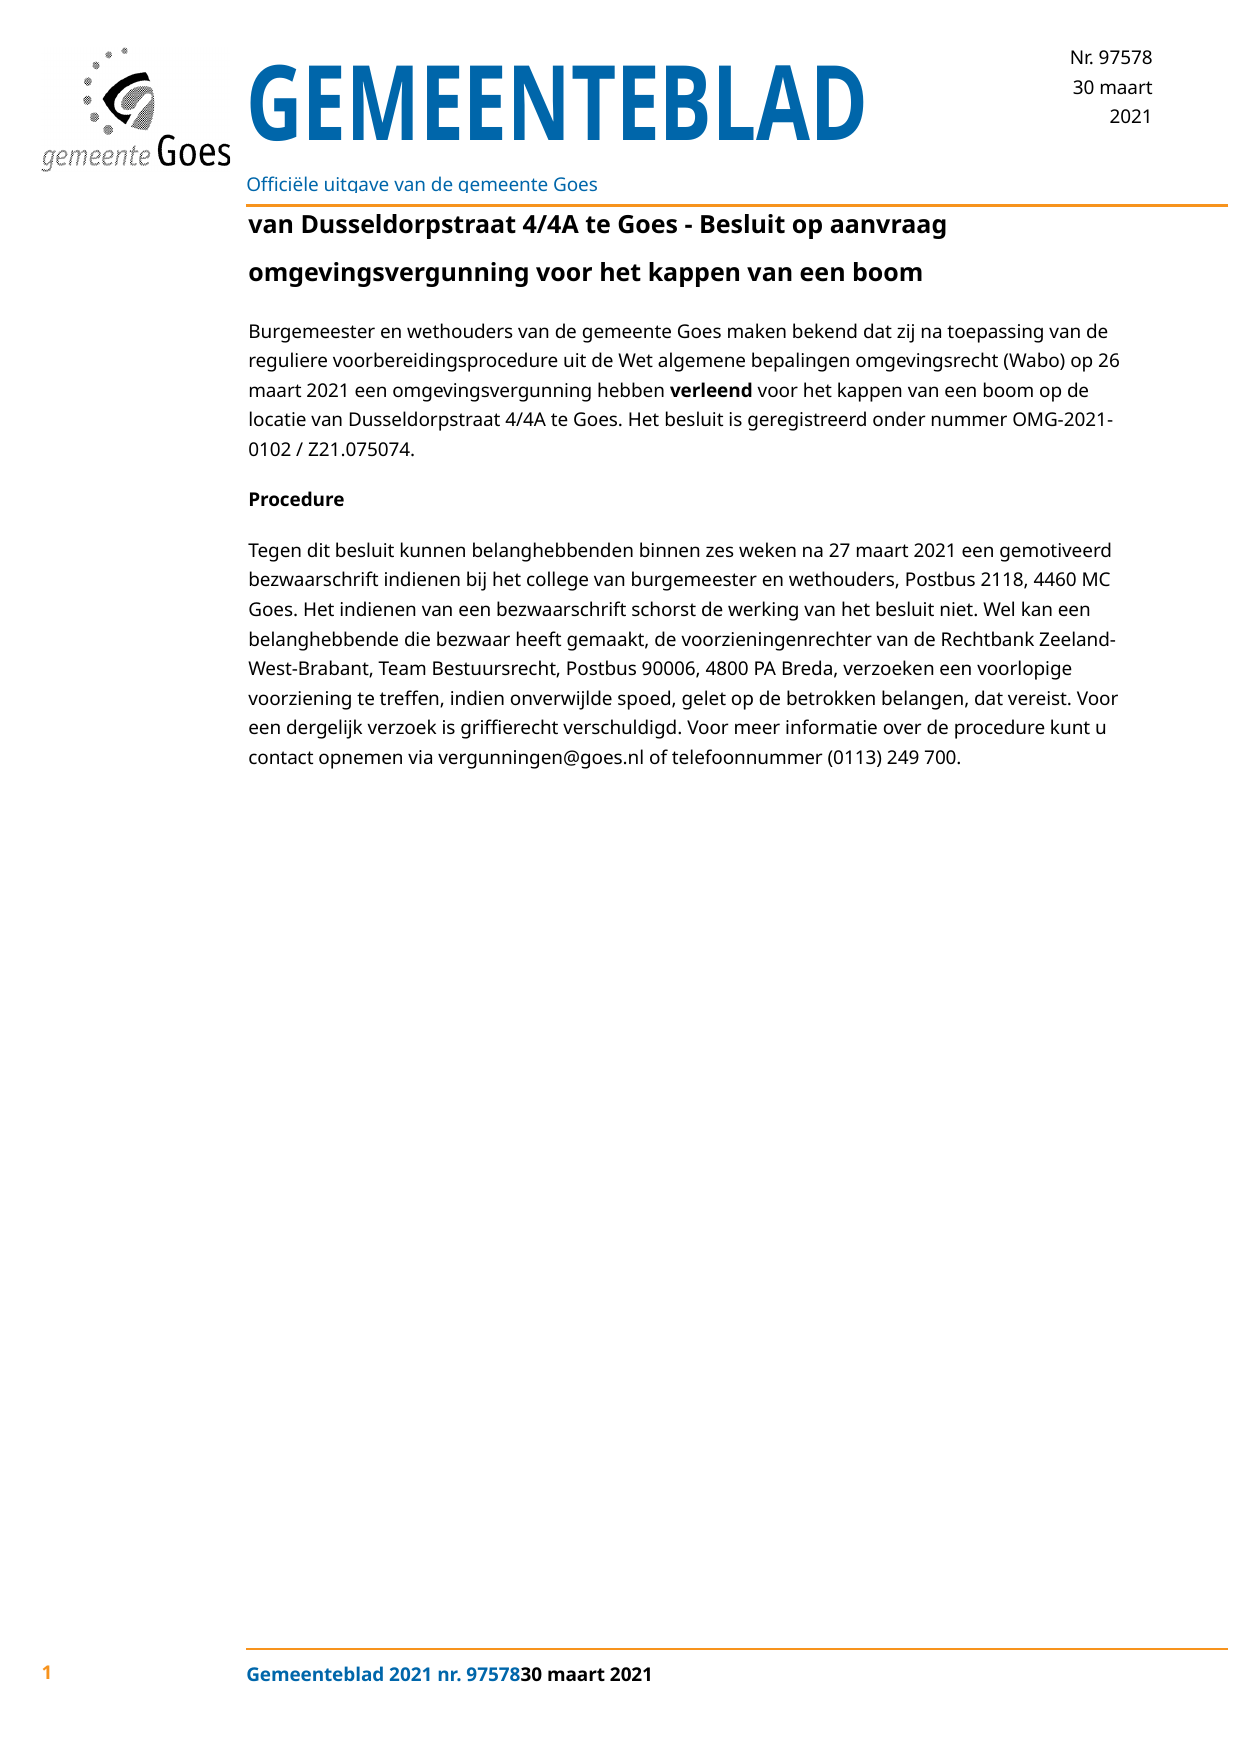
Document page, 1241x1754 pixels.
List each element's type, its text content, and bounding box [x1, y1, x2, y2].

text van Dusseldorpstraat 4/4A te Goes - Besluit op aanvraag omgevingsvergunning voor het kappen van een boom [248, 207, 1152, 288]
picture [41, 47, 231, 172]
text Procedure [248, 487, 1152, 512]
text Tegen dit besluit kunnen belanghebbenden binnen zes weken na 27 maart 2021 een gemotiveerd bezwaarschrift indienen bij het college van burgemeester en wethouders, Postbus 2118, 4460 MC Goes. Het indienen van een bezwaarschrift schorst de werking van het besluit niet. Wel kan een belanghebbende die bezwaar heeft gemaakt, de voorzieningenrechter van de Rechtbank Zeeland-West-Brabant, Team Bestuursrecht, Postbus 90006, 4800 PA Breda, verzoeken een voorlopige voorziening te treffen, indien onverwijlde spoed, gelet op de betrokken belangen, dat vereist. Voor een dergelijk verzoek is griffierecht verschuldigd. Voor meer informatie over de procedure kunt u contact opnemen via vergunningen@goes.nl of telefoonnummer (0113) 249 700. [248, 537, 1152, 770]
text Burgemeester en wethouders van de gemeente Goes maken bekend dat zij na toepassing van de reguliere voorbereidingsprocedure uit de Wet algemene bepalingen omgevingsrecht (Wabo) op 26 maart 2021 een omgevingsvergunning hebben verleend voor het kappen van een boom op de locatie van Dusseldorpstraat 4/4A te Goes. Het besluit is geregistreerd onder nummer OMG-2021-0102 / Z21.075074. [248, 318, 1152, 462]
